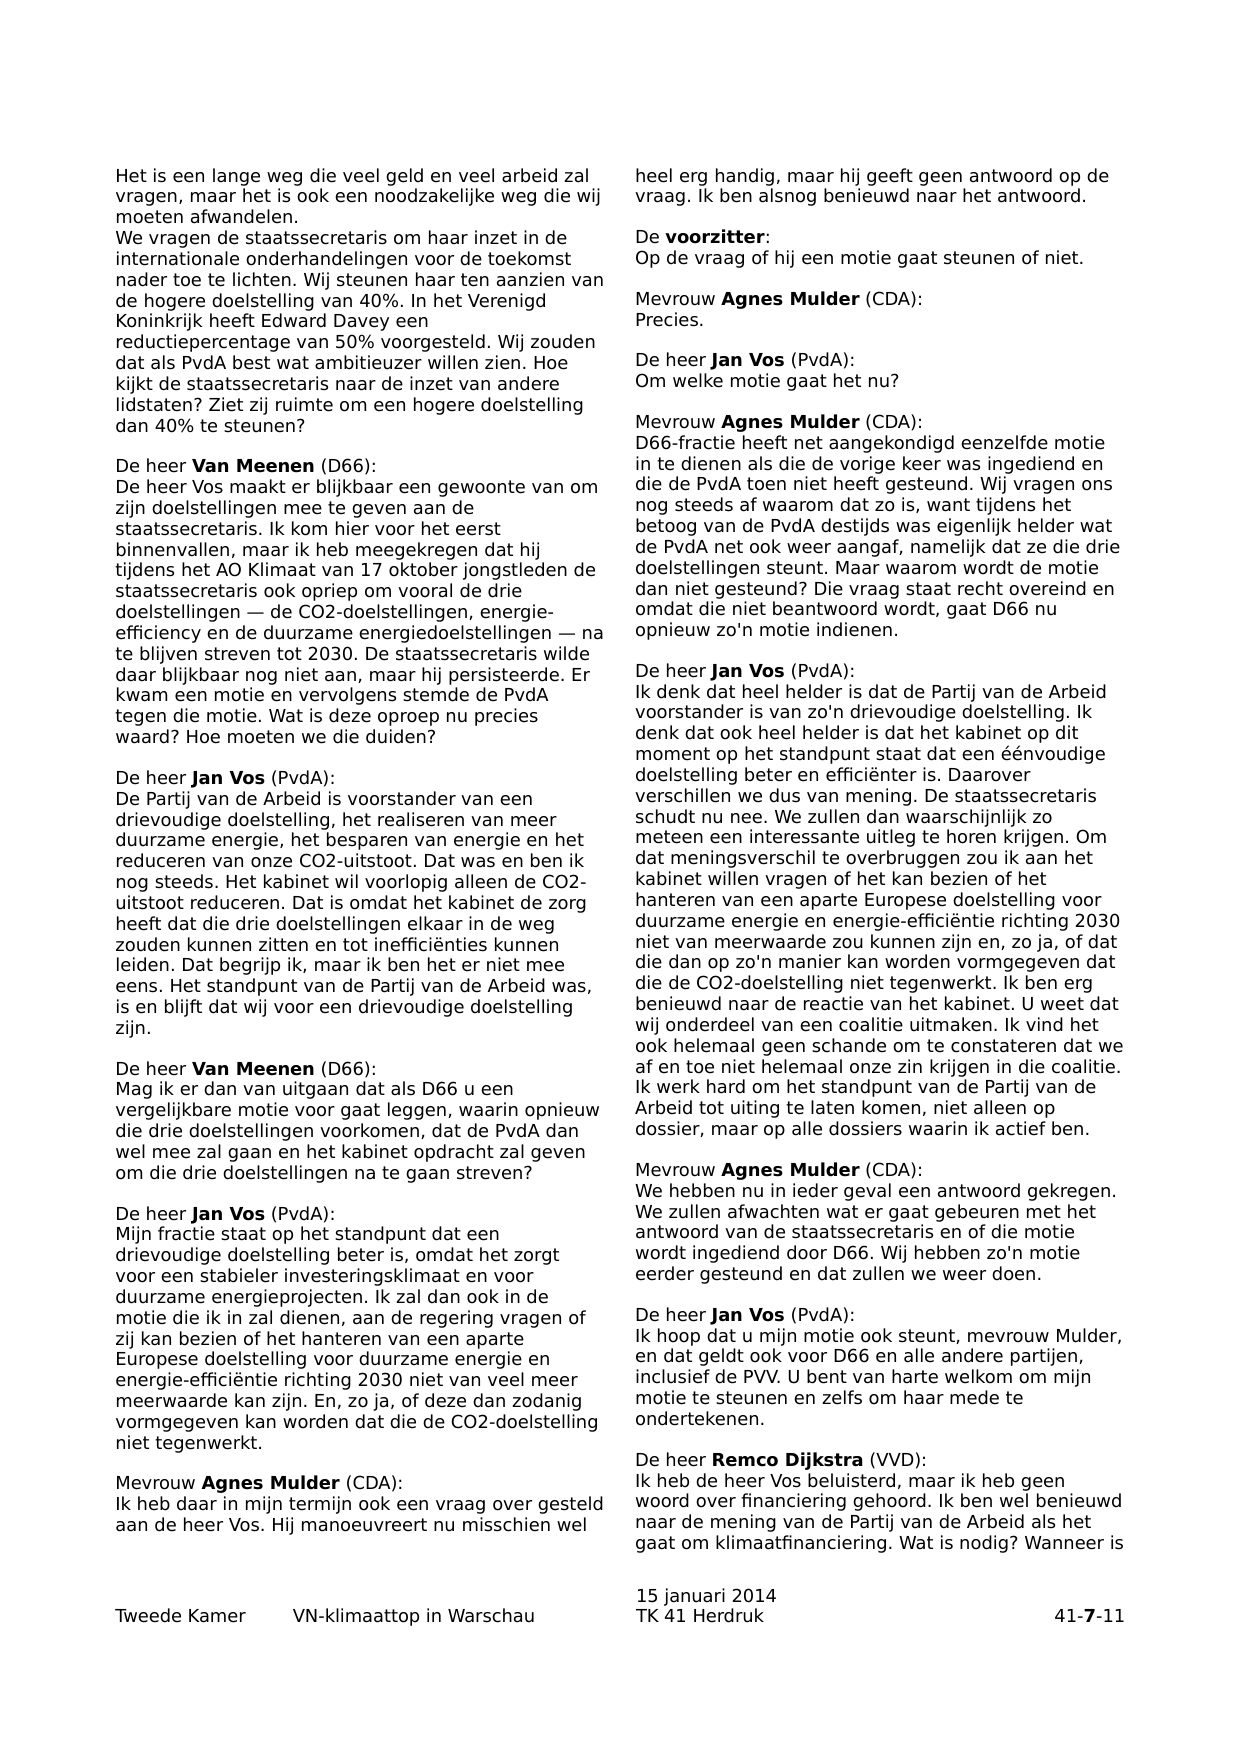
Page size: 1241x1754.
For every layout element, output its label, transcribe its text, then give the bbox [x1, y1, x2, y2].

text De heer Van Meenen (D66): [115, 1058, 605, 1079]
text De voorzitter: [635, 227, 1125, 248]
text Mag ik er dan van uitgaan dat als D66 u een vergelijkbare motie voor gaat leggen, waarin opnieuw die drie doelstellingen voorkomen, dat de PvdA dan wel mee zal gaan en het kabinet opdracht zal geven om die drie doelstellingen na te gaan streven? [115, 1079, 605, 1183]
text Mevrouw Agnes Mulder (CDA): [635, 412, 1125, 432]
text De heer Jan Vos (PvdA): [115, 768, 605, 788]
text De heer Jan Vos (PvdA): [635, 1305, 1125, 1325]
text Mevrouw Agnes Mulder (CDA): [635, 288, 1125, 309]
text Precies. [635, 309, 1125, 330]
text We hebben nu in ieder geval een antwoord gekregen. We zullen afwachten wat er gaat gebeuren met het antwoord van de staatssecretaris en of die motie wordt ingediend door D66. Wij hebben zo'n motie eerder gesteund en dat zullen we weer doen. [635, 1181, 1125, 1285]
text heel erg handig, maar hij geeft geen antwoord op de vraag. Ik ben alsnog benieuwd naar het antwoord. [635, 165, 1125, 207]
text Ik denk dat heel helder is dat de Partij van de Arbeid voorstander is van zo'n drievoudige doelstelling. Ik denk dat ook heel helder is dat het kabinet op dit moment op het standpunt staat dat een éénvoudige doelstelling beter en efficiënter is. Daarover verschillen we dus van mening. De staatssecretaris schudt nu nee. We zullen dan waarschijnlijk zo meteen een interessante uitleg te horen krijgen. Om dat meningsverschil te overbruggen zou ik aan het kabinet willen vragen of het kan bezien of het hanteren van een aparte Europese doelstelling voor duurzame energie en energie-efficiëntie richting 2030 niet van meerwaarde zou kunnen zijn en, zo ja, of dat die dan op zo'n manier kan worden vormgegeven dat die de CO2-doelstelling niet tegenwerkt. Ik ben erg benieuwd naar de reactie van het kabinet. U weet dat wij onderdeel van een coalitie uitmaken. Ik vind het ook helemaal geen schande om te constateren dat we af en toe niet helemaal onze zin krijgen in die coalitie. Ik werk hard om het standpunt van de Partij van de Arbeid tot uiting te laten komen, niet alleen op dossier, maar op alle dossiers waarin ik actief ben. [635, 681, 1125, 1140]
text Ik hoop dat u mijn motie ook steunt, mevrouw Mulder, en dat geldt ook voor D66 en alle andere partijen, inclusief de PVV. U bent van harte welkom om mijn motie te steunen en zelfs om haar mede te ondertekenen. [635, 1325, 1125, 1429]
text We vragen de staatssecretaris om haar inzet in de internationale onderhandelingen voor de toekomst nader toe te lichten. Wij steunen haar ten aanzien van de hogere doelstelling van 40%. In het Verenigd Koninkrijk heeft Edward Davey een reductiepercentage van 50% voorgesteld. Wij zouden dat als PvdA best wat ambitieuzer willen zien. Hoe kijkt de staatssecretaris naar de inzet van andere lidstaten? Ziet zij ruimte om een hogere doelstelling dan 40% te steunen? [115, 228, 605, 436]
text De heer Van Meenen (D66): [115, 456, 605, 477]
text Het is een lange weg die veel geld en veel arbeid zal vragen, maar het is ook een noodzakelijke weg die wij moeten afwandelen. [115, 165, 605, 228]
text De heer Vos maakt er blijkbaar een gewoonte van om zijn doelstellingen mee te geven aan de staatssecretaris. Ik kom hier voor het eerst binnenvallen, maar ik heb meegekregen dat hij tijdens het AO Klimaat van 17 oktober jongstleden de staatssecretaris ook opriep om vooral de drie doelstellingen — de CO2-doelstellingen, energie-efficiency en de duurzame energiedoelstellingen — na te blijven streven tot 2030. De staatssecretaris wilde daar blijkbaar nog niet aan, maar hij persisteerde. Er kwam een motie en vervolgens stemde de PvdA tegen die motie. Wat is deze oproep nu precies waard? Hoe moeten we die duiden? [115, 477, 605, 748]
text De heer Jan Vos (PvdA): [635, 350, 1125, 371]
text D66-fractie heeft net aangekondigd eenzelfde motie in te dienen als die de vorige keer was ingediend en die de PvdA toen niet heeft gesteund. Wij vragen ons nog steeds af waarom dat zo is, want tijdens het betoog van de PvdA destijds was eigenlijk helder wat de PvdA net ook weer aangaf, namelijk dat ze die drie doelstellingen steunt. Maar waarom wordt de motie dan niet gesteund? Die vraag staat recht overeind en omdat die niet beantwoord wordt, gaat D66 nu opnieuw zo'n motie indienen. [635, 432, 1125, 641]
text Om welke motie gaat het nu? [635, 371, 1125, 392]
text De heer Jan Vos (PvdA): [635, 661, 1125, 681]
text De heer Remco Dijkstra (VVD): [635, 1449, 1125, 1470]
text Ik heb daar in mijn termijn ook een vraag over gesteld aan de heer Vos. Hij manoeuvreert nu misschien wel [115, 1494, 605, 1536]
text Ik heb de heer Vos beluisterd, maar ik heb geen woord over financiering gehoord. Ik ben wel benieuwd naar de mening van de Partij van de Arbeid als het gaat om klimaatfinanciering. Wat is nodig? Wanneer is [635, 1470, 1125, 1554]
text Mevrouw Agnes Mulder (CDA): [115, 1473, 605, 1494]
text De Partij van de Arbeid is voorstander van een drievoudige doelstelling, het realiseren van meer duurzame energie, het besparen van energie en het reduceren van onze CO2-uitstoot. Dat was en ben ik nog steeds. Het kabinet wil voorlopig alleen de CO2-uitstoot reduceren. Dat is omdat het kabinet de zorg heeft dat die drie doelstellingen elkaar in de weg zouden kunnen zitten en tot inefficiënties kunnen leiden. Dat begrijp ik, maar ik ben het er niet mee eens. Het standpunt van de Partij van de Arbeid was, is en blijft dat wij voor een drievoudige doelstelling zijn. [115, 788, 605, 1038]
text Mevrouw Agnes Mulder (CDA): [635, 1160, 1125, 1181]
text Op de vraag of hij een motie gaat steunen of niet. [635, 248, 1125, 268]
text De heer Jan Vos (PvdA): [115, 1203, 605, 1224]
text Mijn fractie staat op het standpunt dat een drievoudige doelstelling beter is, omdat het zorgt voor een stabieler investeringsklimaat en voor duurzame energieprojecten. Ik zal dan ook in de motie die ik in zal dienen, aan de regering vragen of zij kan bezien of het hanteren van een aparte Europese doelstelling voor duurzame energie en energie-efficiëntie richting 2030 niet van veel meer meerwaarde kan zijn. En, zo ja, of deze dan zodanig vormgegeven kan worden dat die de CO2-doelstelling niet tegenwerkt. [115, 1224, 605, 1453]
